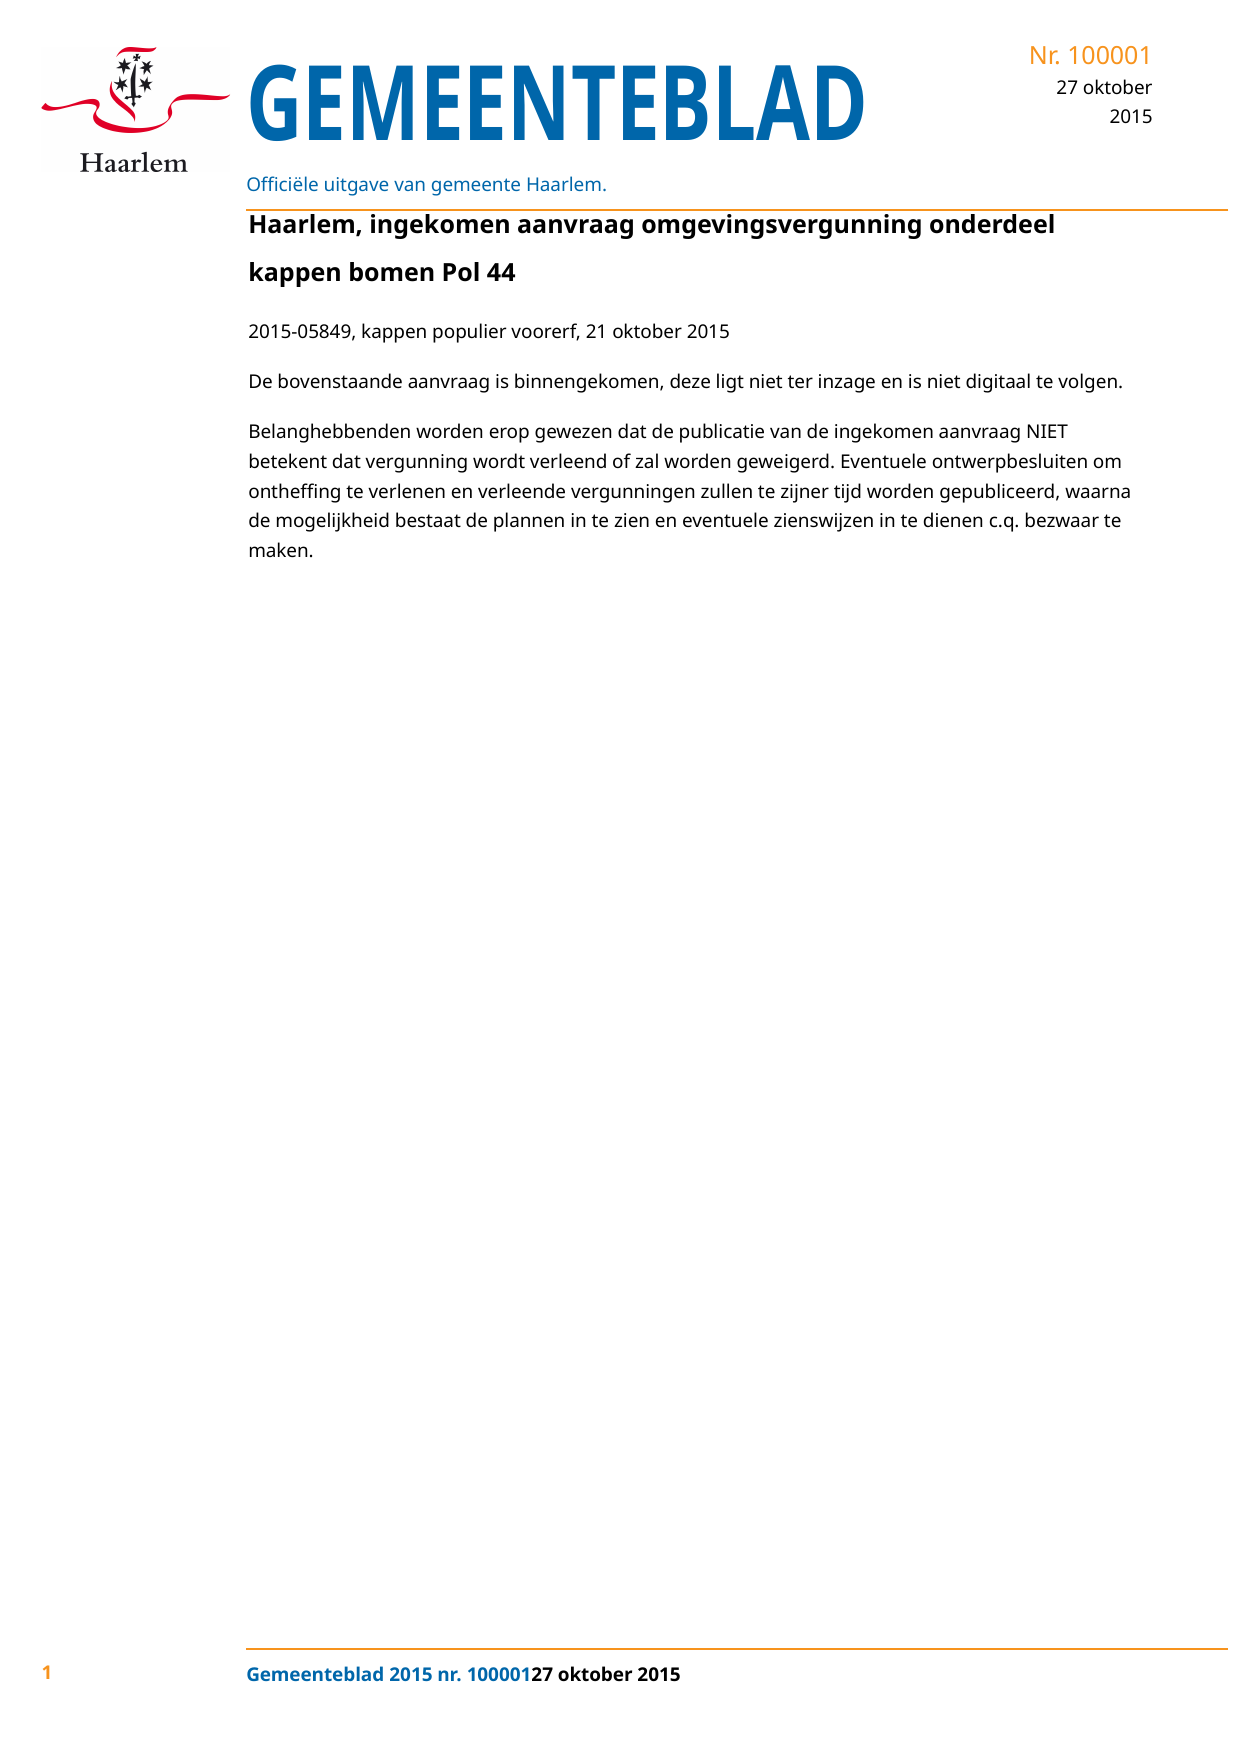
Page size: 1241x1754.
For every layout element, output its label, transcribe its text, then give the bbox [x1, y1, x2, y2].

text 2015-05849, kappen populier voorerf, 21 oktober 2015 [248, 318, 1152, 344]
text Belanghebbenden worden erop gewezen dat de publicatie van de ingekomen aanvraag NIET betekent dat vergunning wordt verleend of zal worden geweigerd. Eventuele ontwerpbesluiten om ontheffing te verlenen en verleende vergunningen zullen te zijner tijd worden gepubliceerd, waarna de mogelijkheid bestaat de plannen in te zien en eventuele zienswijzen in te dienen c.q. bezwaar te maken. [248, 419, 1152, 563]
text De bovenstaande aanvraag is binnengekomen, deze ligt niet ter inzage en is niet digitaal te volgen. [248, 368, 1152, 394]
picture [41, 47, 231, 172]
text Haarlem, ingekomen aanvraag omgevingsvergunning onderdeel kappen bomen Pol 44 [248, 211, 1152, 288]
